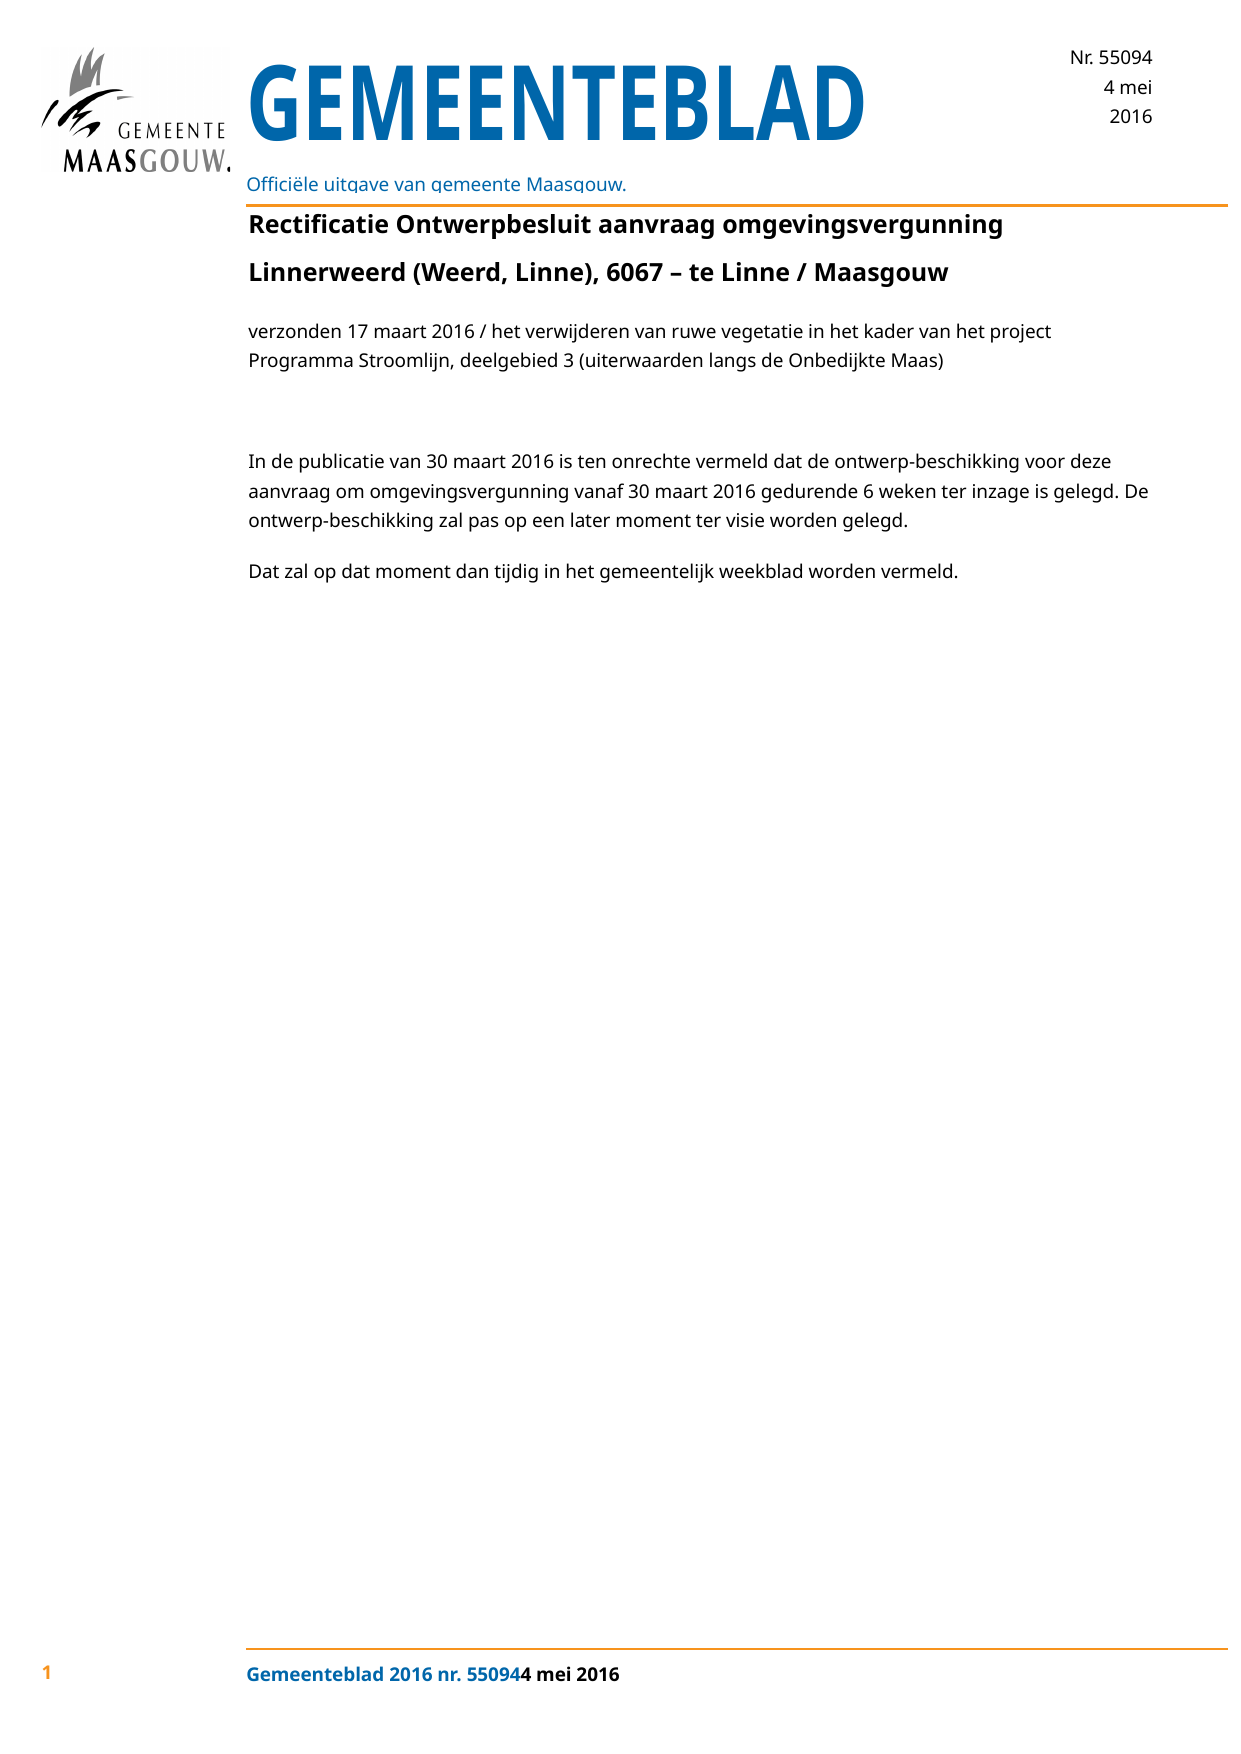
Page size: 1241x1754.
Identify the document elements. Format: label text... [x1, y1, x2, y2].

text Rectificatie Ontwerpbesluit aanvraag omgevingsvergunning Linnerweerd (Weerd, Linne), 6067 – te Linne / Maasgouw [248, 207, 1152, 288]
text In de publicatie van 30 maart 2016 is ten onrechte vermeld dat de ontwerp-beschikking voor deze aanvraag om omgevingsvergunning vanaf 30 maart 2016 gedurende 6 weken ter inzage is gelegd. De ontwerp-beschikking zal pas op een later moment ter visie worden gelegd. [248, 448, 1152, 533]
text verzonden 17 maart 2016 / het verwijderen van ruwe vegetatie in het kader van het project Programma Stroomlijn, deelgebied 3 (uiterwaarden langs de Onbedijkte Maas) [248, 318, 1152, 373]
picture [41, 47, 231, 172]
text Dat zal op dat moment dan tijdig in het gemeentelijk weekblad worden vermeld. [248, 558, 1152, 584]
